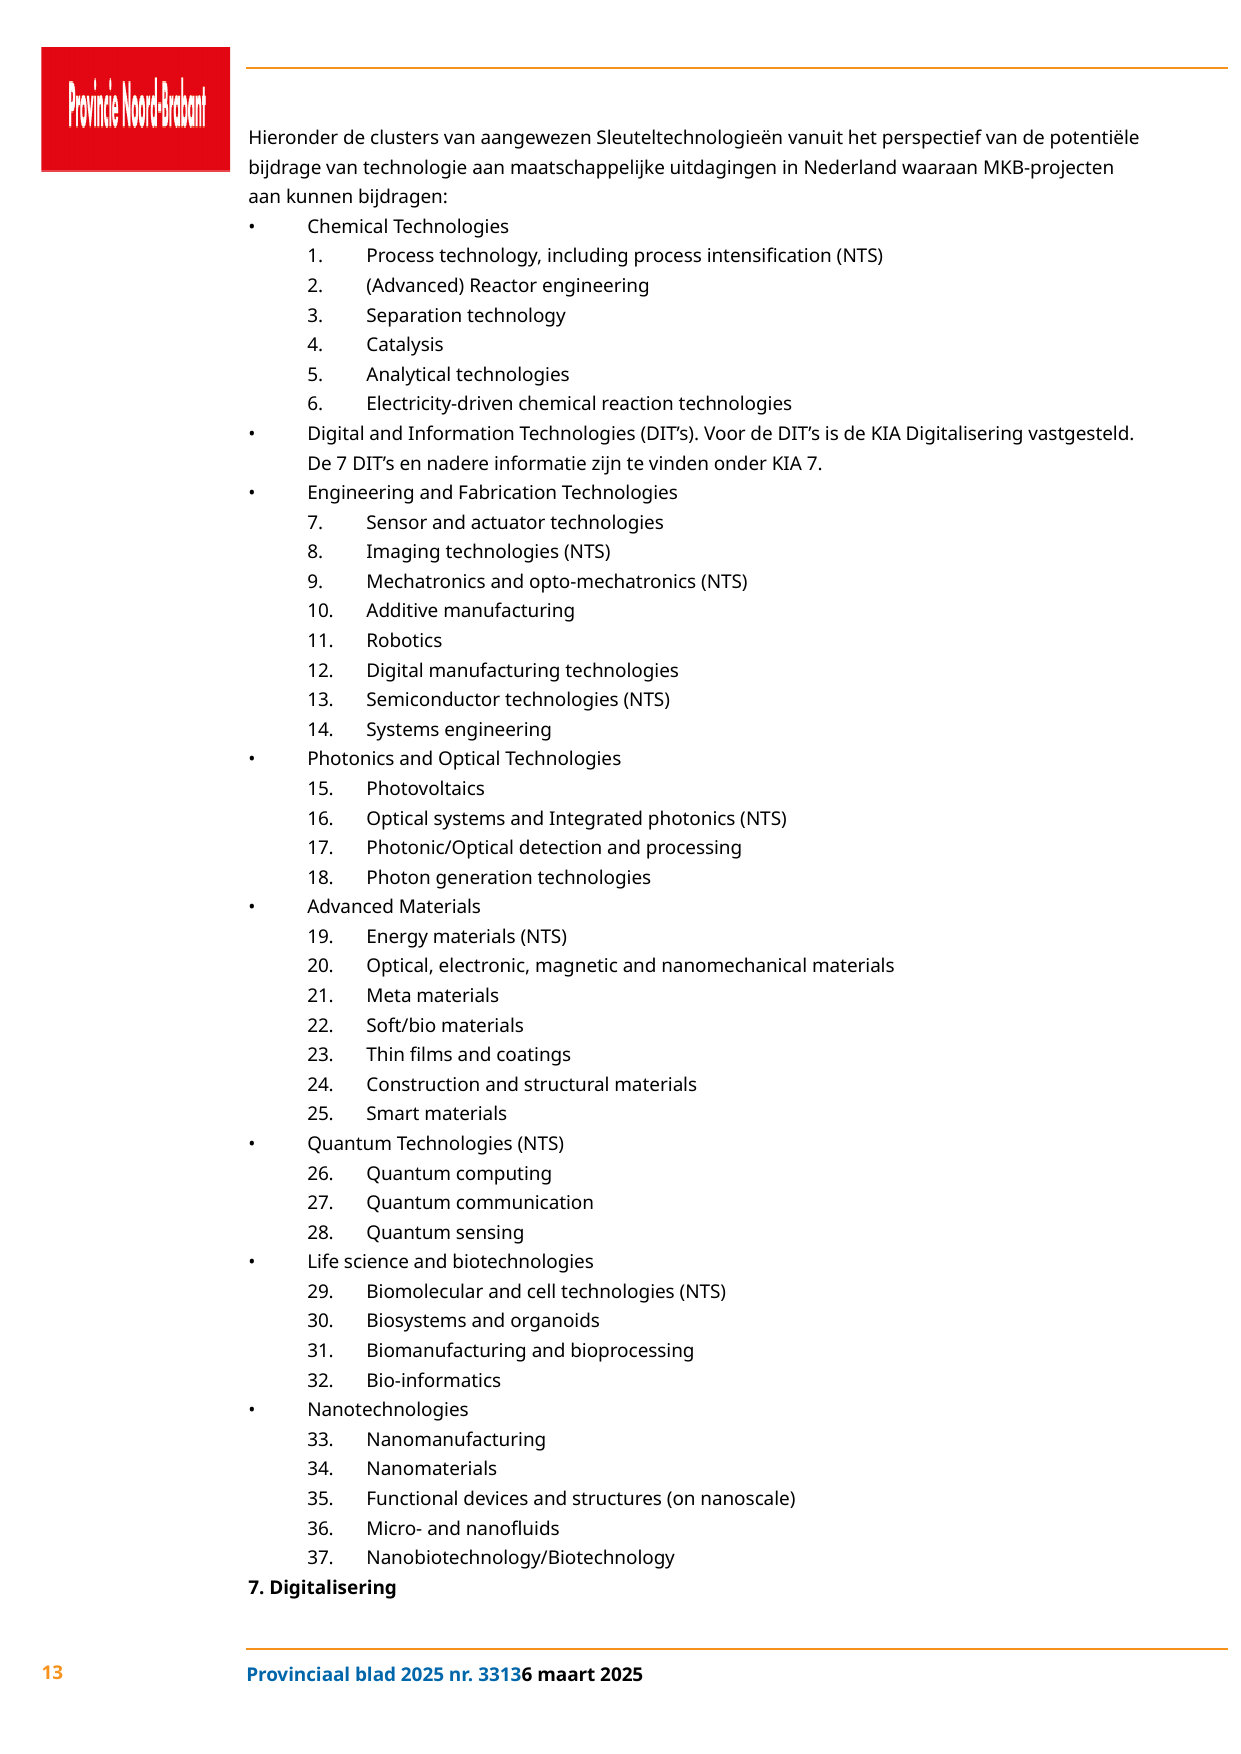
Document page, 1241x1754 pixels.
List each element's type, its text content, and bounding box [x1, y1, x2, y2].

list Imaging technologies (NTS) [307, 538, 1152, 564]
list Nanobiotechnology/Biotechnology [307, 1544, 1152, 1570]
list Photonic/Optical detection and processing [307, 834, 1152, 860]
list Process technology, including process intensification (NTS) [307, 243, 1152, 268]
list Quantum communication [307, 1189, 1152, 1215]
list Micro- and nanofluids [307, 1515, 1152, 1541]
list Semiconductor technologies (NTS) [307, 686, 1152, 712]
list Advanced Materials [248, 893, 1152, 919]
list Chemical Technologies [248, 213, 1152, 239]
list Systems engineering [307, 716, 1152, 742]
list Nanomanufacturing [307, 1426, 1152, 1452]
list Biomanufacturing and bioprocessing [307, 1337, 1152, 1363]
list Optical systems and Integrated photonics (NTS) [307, 805, 1152, 831]
list Energy materials (NTS) [307, 923, 1152, 949]
list Nanomaterials [307, 1456, 1152, 1481]
text Hieronder de clusters van aangewezen Sleuteltechnologieën vanuit het perspectief van de potentiële bijdrage van technologie aan maatschappelijke uitdagingen in Nederland waaraan MKB-projecten aan kunnen bijdragen: [248, 124, 1152, 209]
list Photon generation technologies [307, 864, 1152, 890]
list Functional devices and structures (on nanoscale) [307, 1485, 1152, 1511]
list Engineering and Fabrication Technologies [248, 479, 1152, 505]
list Quantum sensing [307, 1219, 1152, 1245]
list Construction and structural materials [307, 1071, 1152, 1097]
list Photovoltaics [307, 775, 1152, 801]
list Optical, electronic, magnetic and nanomechanical materials [307, 953, 1152, 978]
list Biomolecular and cell technologies (NTS) [307, 1278, 1152, 1304]
text 7. Digitalisering [248, 1574, 1152, 1600]
list Photonics and Optical Technologies [248, 746, 1152, 771]
list Quantum computing [307, 1160, 1152, 1186]
list Separation technology [307, 302, 1152, 328]
list Robotics [307, 627, 1152, 653]
list Soft/bio materials [307, 1012, 1152, 1038]
list Meta materials [307, 982, 1152, 1008]
list (Advanced) Reactor engineering [307, 272, 1152, 298]
list Nanotechnologies [248, 1396, 1152, 1422]
list Quantum Technologies (NTS) [248, 1130, 1152, 1156]
list Biosystems and organoids [307, 1308, 1152, 1333]
list Thin films and coatings [307, 1041, 1152, 1067]
list Digital and Information Technologies (DIT’s). Voor de DIT’s is de KIA Digitalisering vastgesteld. De 7 DIT’s en nadere informatie zijn te vinden onder KIA 7. [248, 420, 1152, 476]
list Electricity-driven chemical reaction technologies [307, 391, 1152, 416]
list Life science and biotechnologies [248, 1248, 1152, 1274]
list Catalysis [307, 331, 1152, 357]
list Additive manufacturing [307, 598, 1152, 623]
list Sensor and actuator technologies [307, 509, 1152, 535]
list Bio-informatics [307, 1367, 1152, 1393]
list Smart materials [307, 1101, 1152, 1126]
picture [41, 47, 231, 172]
list Digital manufacturing technologies [307, 657, 1152, 683]
list Analytical technologies [307, 361, 1152, 387]
list Mechatronics and opto-mechatronics (NTS) [307, 568, 1152, 594]
